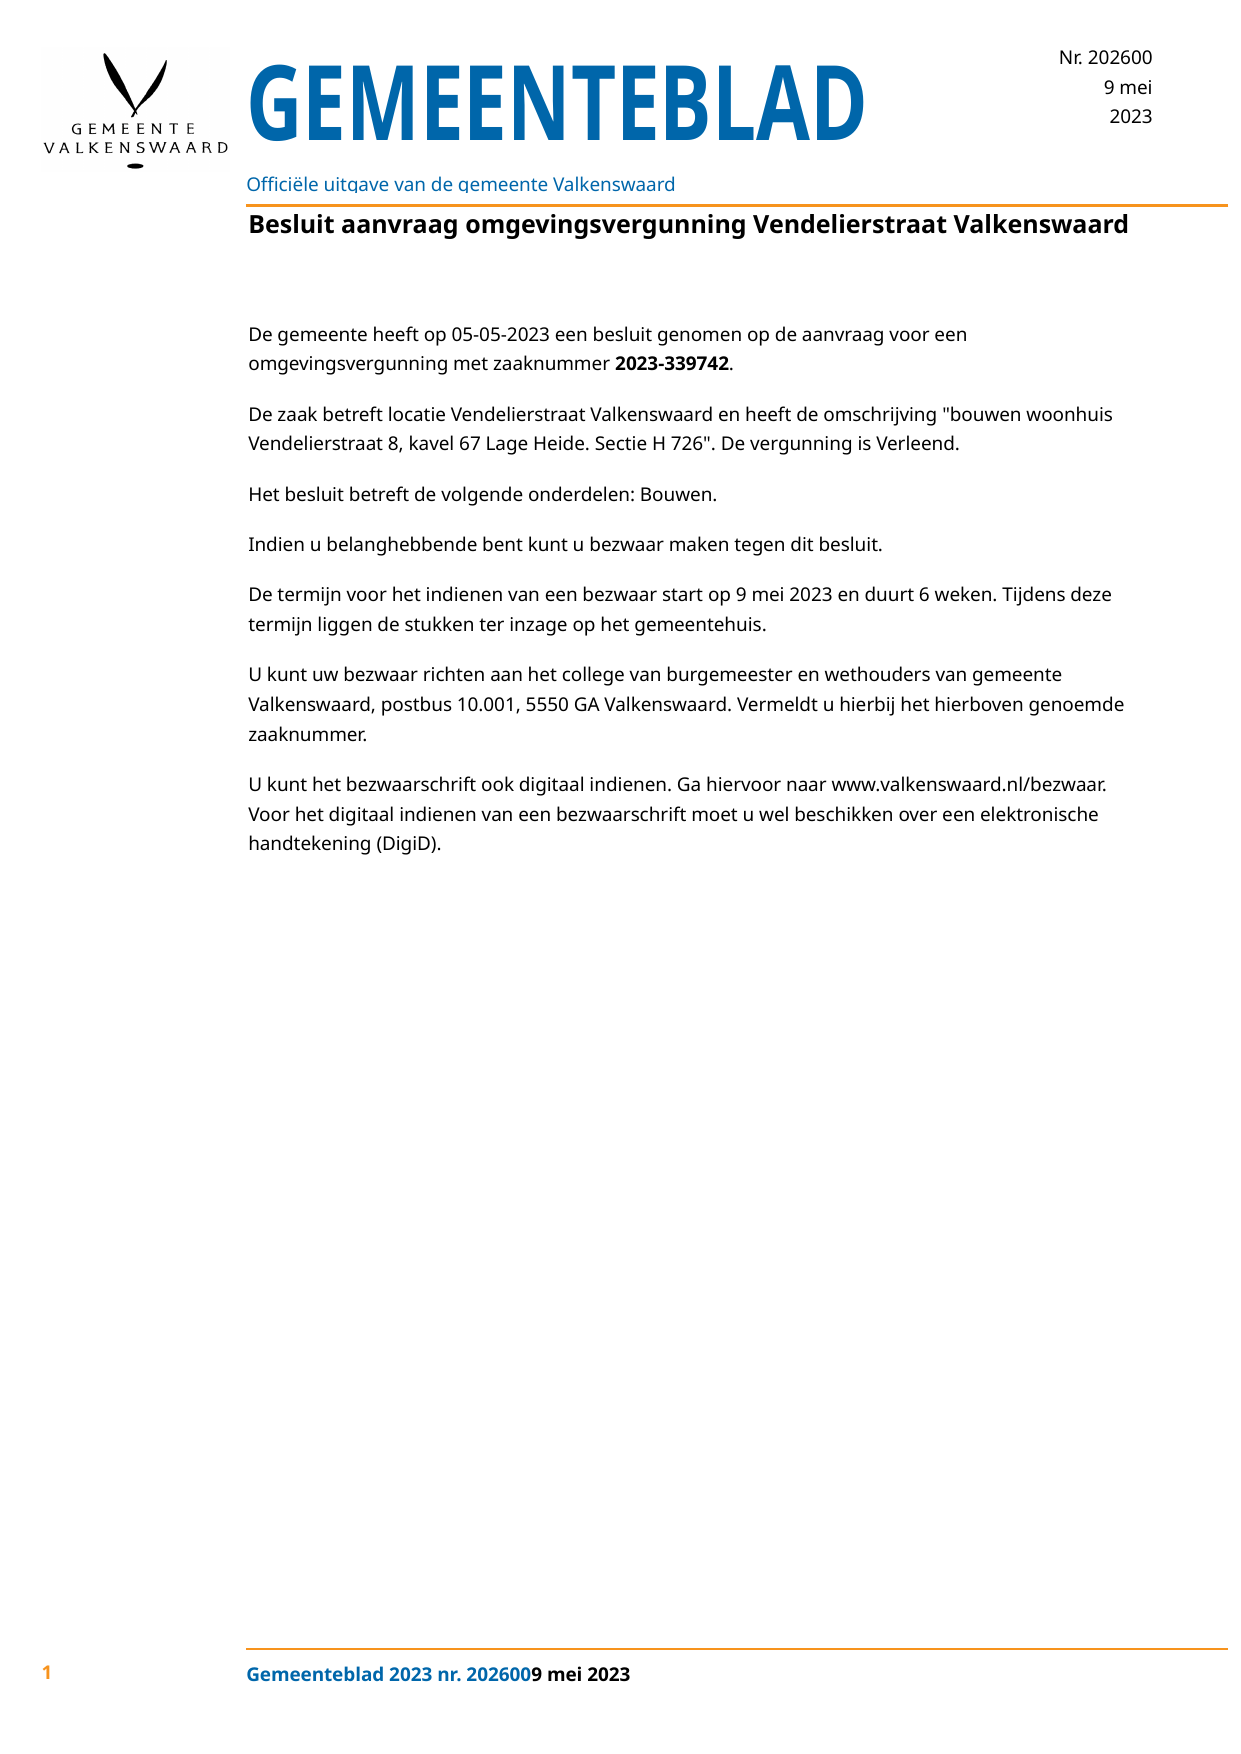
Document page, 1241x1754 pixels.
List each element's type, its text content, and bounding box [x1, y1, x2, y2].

picture [41, 47, 231, 172]
text U kunt uw bezwaar richten aan het college van burgemeester en wethouders van gemeente Valkenswaard, postbus 10.001, 5550 GA Valkenswaard. Vermeldt u hierbij het hierboven genoemde zaaknummer. [248, 662, 1152, 746]
text Het besluit betreft de volgende onderdelen: Bouwen. [248, 481, 1152, 506]
text De zaak betreft locatie Vendelierstraat Valkenswaard en heeft de omschrijving "bouwen woonhuis Vendelierstraat 8, kavel 67 Lage Heide. Sectie H 726". De vergunning is Verleend. [248, 401, 1152, 456]
text Indien u belanghebbende bent kunt u bezwaar maken tegen dit besluit. [248, 531, 1152, 557]
text U kunt het bezwaarschrift ook digitaal indienen. Ga hiervoor naar www.valkenswaard.nl/bezwaar. Voor het digitaal indienen van een bezwaarschrift moet u wel beschikken over een elektronische handtekening (DigiD). [248, 771, 1152, 856]
text De termijn voor het indienen van een bezwaar start op 9 mei 2023 en duurt 6 weken. Tijdens deze termijn liggen de stukken ter inzage op het gemeentehuis. [248, 582, 1152, 637]
text Besluit aanvraag omgevingsvergunning Vendelierstraat Valkenswaard [248, 207, 1152, 241]
text De gemeente heeft op 05-05-2023 een besluit genomen op de aanvraag voor een omgevingsvergunning met zaaknummer 2023-339742. [248, 321, 1152, 376]
